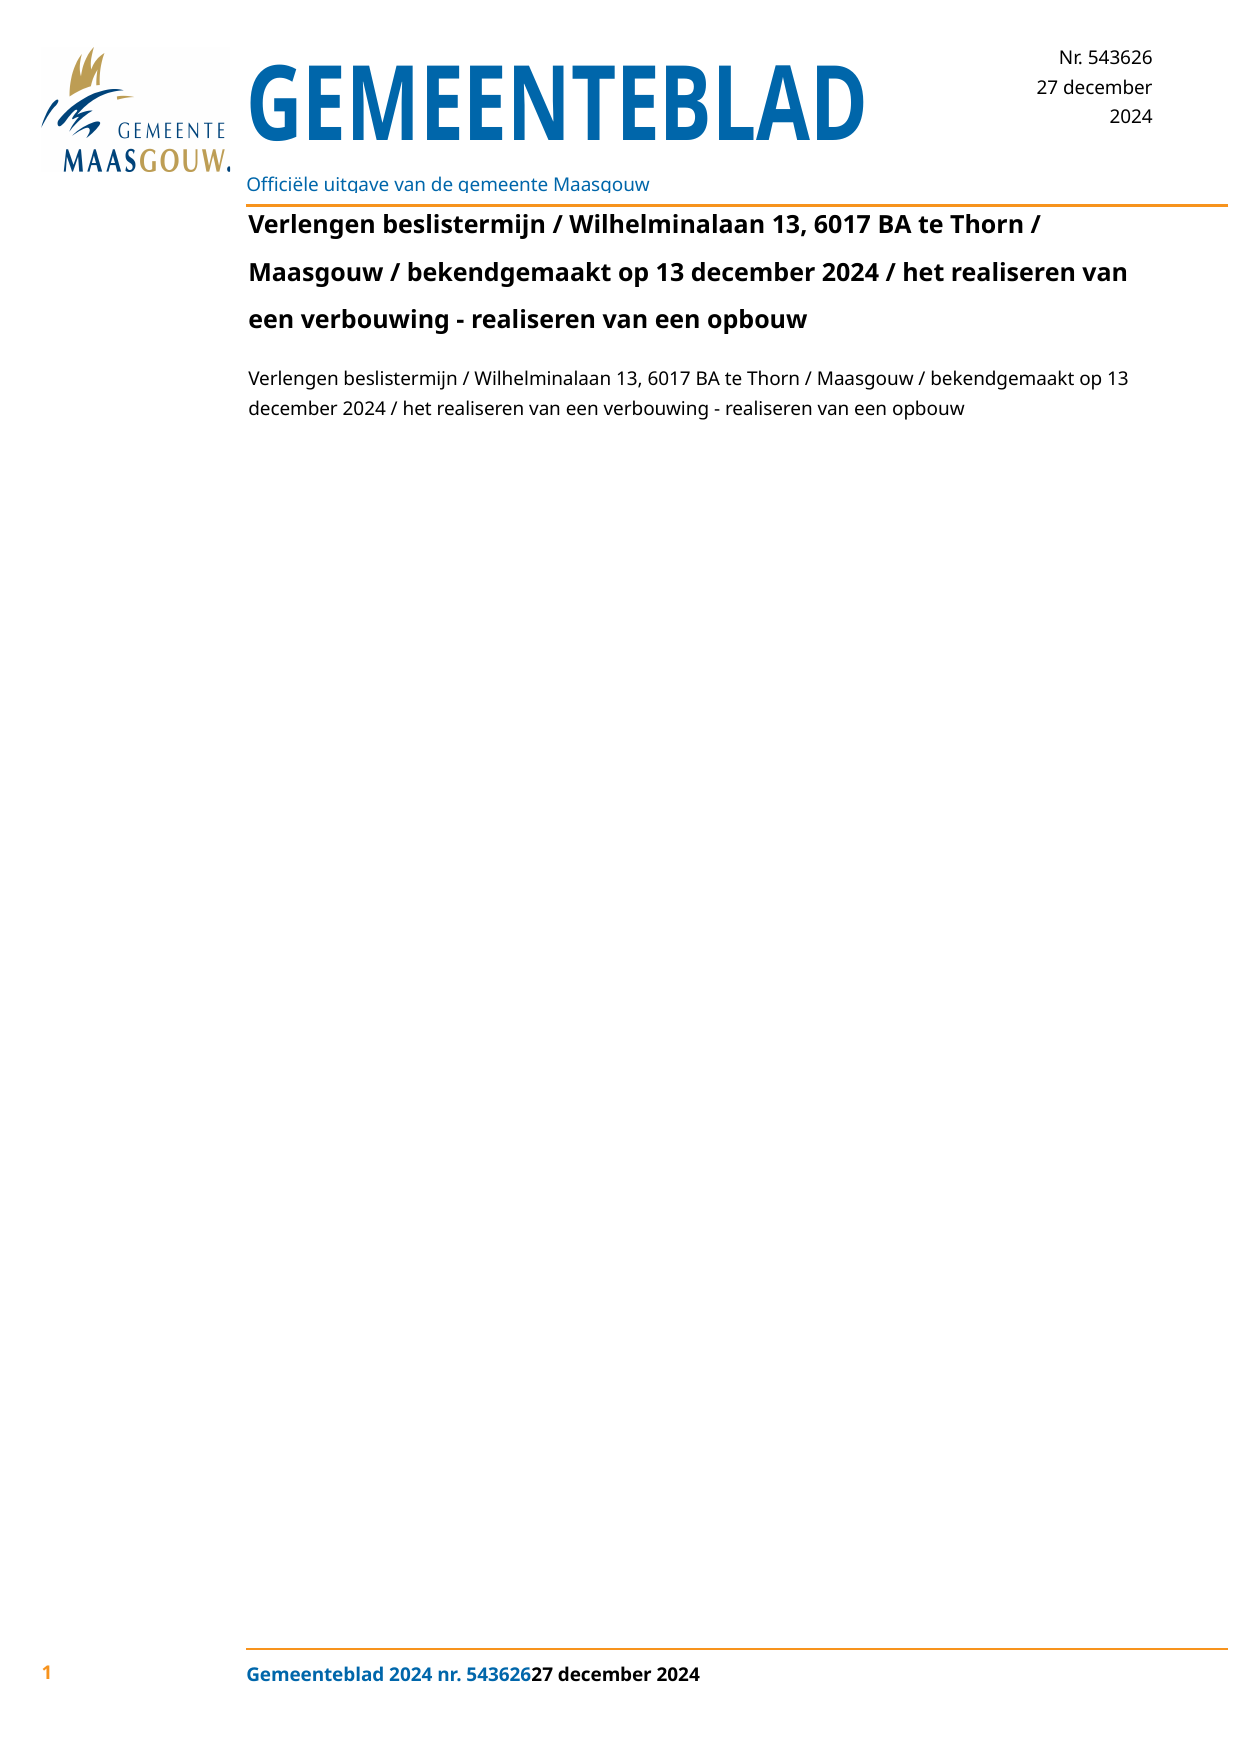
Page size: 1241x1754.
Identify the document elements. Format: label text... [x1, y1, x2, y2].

text Verlengen beslistermijn / Wilhelminalaan 13, 6017 BA te Thorn / Maasgouw / bekendgemaakt op 13 december 2024 / het realiseren van een verbouwing - realiseren van een opbouw [248, 207, 1152, 336]
picture [41, 47, 231, 172]
text Verlengen beslistermijn / Wilhelminalaan 13, 6017 BA te Thorn / Maasgouw / bekendgemaakt op 13 december 2024 / het realiseren van een verbouwing - realiseren van een opbouw [248, 366, 1152, 421]
